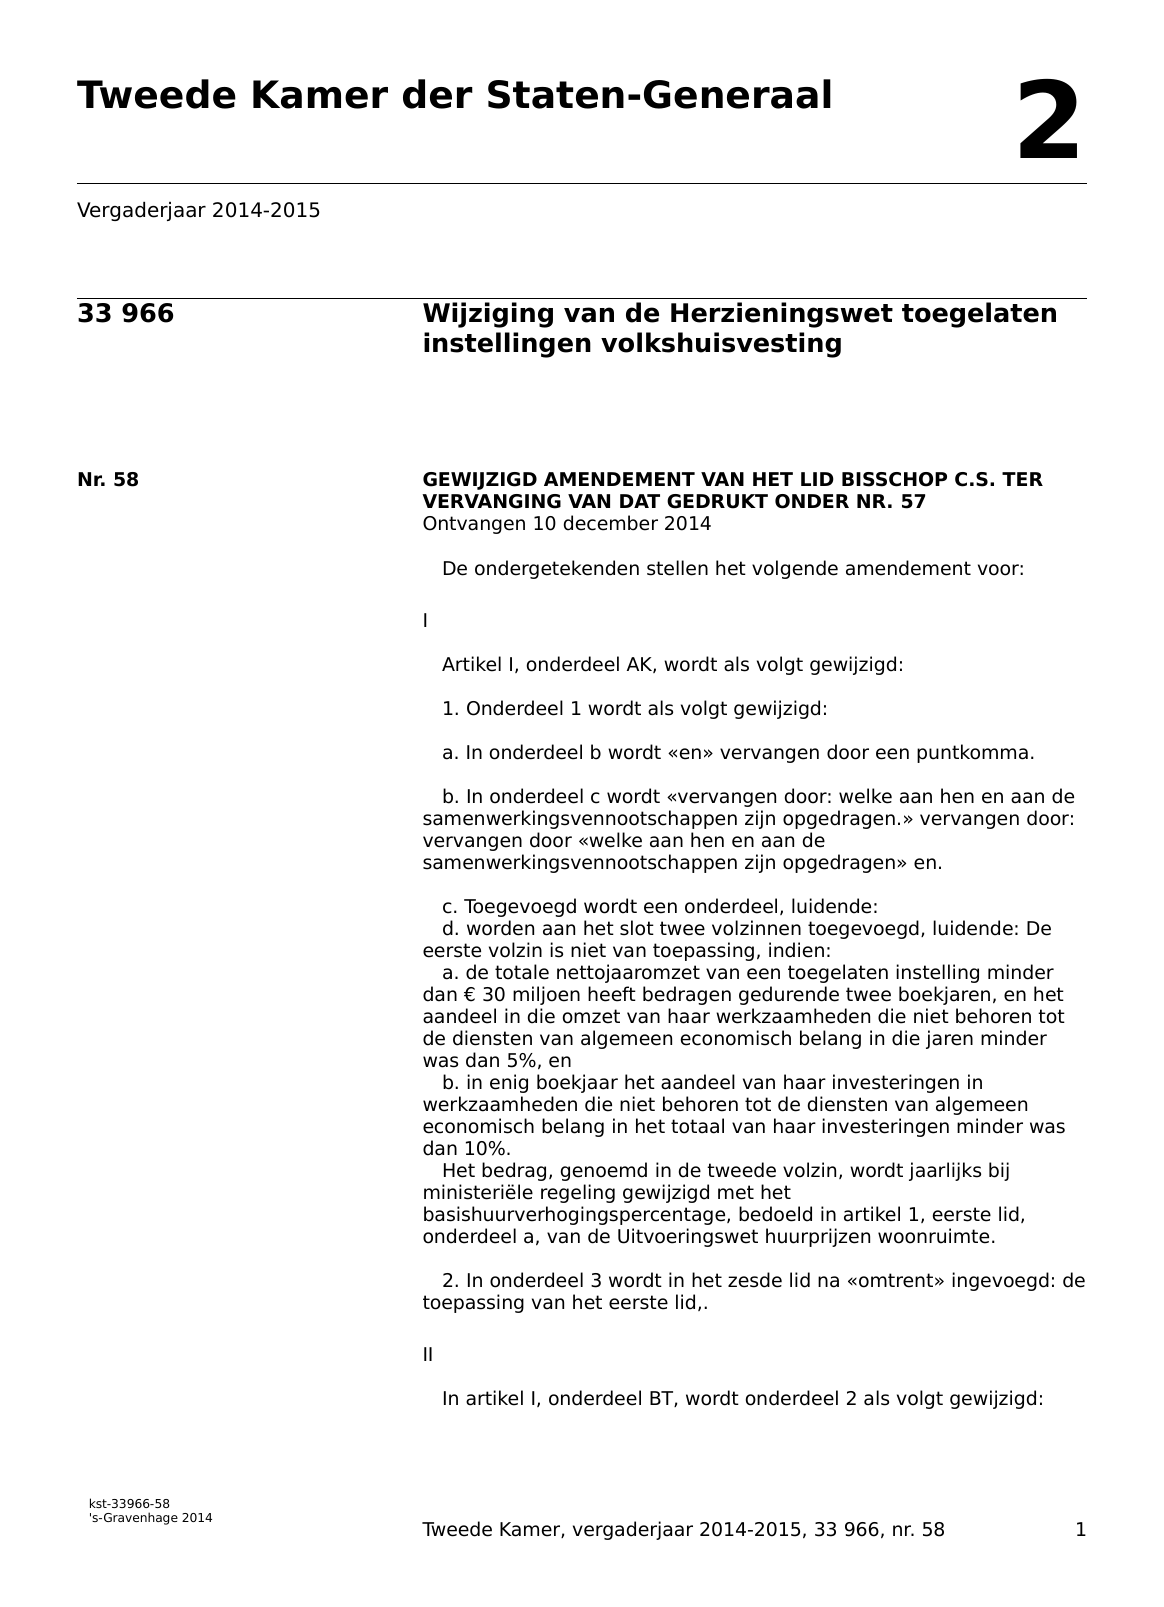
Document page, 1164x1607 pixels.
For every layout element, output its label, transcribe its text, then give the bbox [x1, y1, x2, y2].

text Het bedrag, genoemd in de tweede volzin, wordt jaarlijks bij ministeriële regeling gewijzigd met het basishuurverhogingspercentage, bedoeld in artikel 1, eerste lid, onderdeel a, van de Uitvoeringswet huurprijzen woonruimte. [422, 1160, 1087, 1248]
text d. worden aan het slot twee volzinnen toegevoegd, luidende: De eerste volzin is niet van toepassing, indien: [422, 918, 1087, 962]
text In artikel I, onderdeel BT, wordt onderdeel 2 als volgt gewijzigd: [422, 1388, 1087, 1410]
table_cell Vergaderjaar 2014-2015 [77, 184, 1087, 298]
text Artikel I, onderdeel AK, wordt als volgt gewijzigd: [422, 654, 1087, 676]
text De ondergetekenden stellen het volgende amendement voor: [422, 557, 1087, 579]
text b. In onderdeel c wordt «vervangen door: welke aan hen en aan de samenwerkingsvennootschappen zijn opgedragen.» vervangen door: vervangen door «welke aan hen en aan de samenwerkingsvennootschappen zijn opgedragen» en. [422, 786, 1087, 874]
text 1. Onderdeel 1 wordt als volgt gewijzigd: [422, 698, 1087, 720]
subtitle 33 966 Wijziging van de Herzieningswet toegelaten instellingen volkshuisvesting [77, 299, 1087, 358]
text kst-33966-58 [88, 1497, 323, 1511]
text a. In onderdeel b wordt «en» vervangen door een puntkomma. [422, 742, 1087, 764]
table_header Tweede Kamer der Staten-Generaal [77, 59, 886, 183]
subtitle Nr. 58 GEWIJZIGD AMENDEMENT VAN HET LID BISSCHOP C.S. TER VERVANGING VAN DAT GEDRUKT ONDER NR. 57 [77, 469, 1087, 513]
text 's-Gravenhage 2014 [88, 1511, 323, 1525]
text b. in enig boekjaar het aandeel van haar investeringen in werkzaamheden die niet behoren tot de diensten van algemeen economisch belang in het totaal van haar investeringen minder was dan 10%. [422, 1072, 1087, 1160]
text c. Toegevoegd wordt een onderdeel, luidende: [422, 896, 1087, 918]
text Ontvangen 10 december 2014 [422, 513, 1087, 535]
table_header 2 [886, 59, 1087, 183]
text a. de totale nettojaaromzet van een toegelaten instelling minder dan € 30 miljoen heeft bedragen gedurende twee boekjaren, en het aandeel in die omzet van haar werkzaamheden die niet behoren tot de diensten van algemeen economisch belang in die jaren minder was dan 5%, en [422, 962, 1087, 1072]
subtitle I [422, 609, 1087, 631]
subtitle II [422, 1344, 1087, 1366]
text 2. In onderdeel 3 wordt in het zesde lid na «omtrent» ingevoegd: de toepassing van het eerste lid,. [422, 1270, 1087, 1314]
